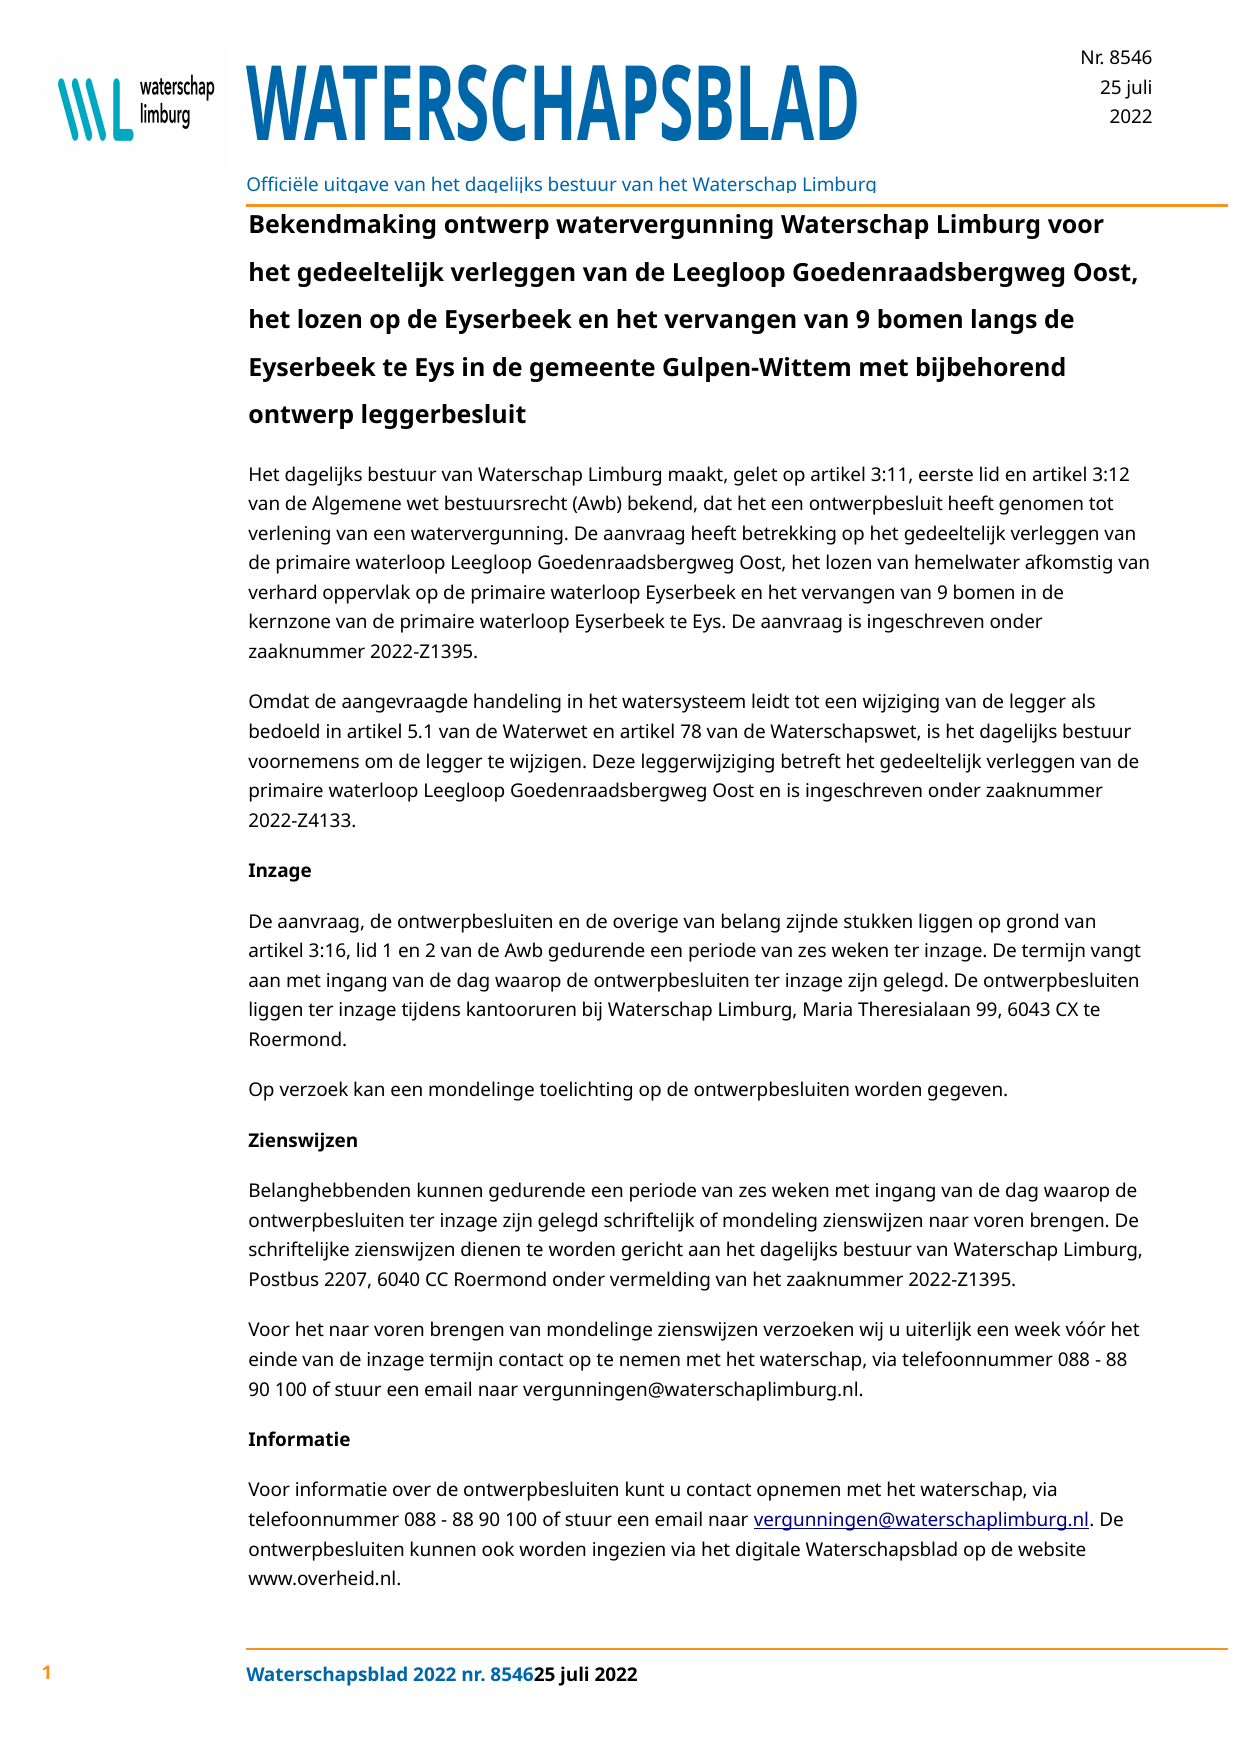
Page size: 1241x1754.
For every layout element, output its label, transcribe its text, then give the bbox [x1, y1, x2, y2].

text Omdat de aangevraagde handeling in het watersysteem leidt tot een wijziging van de legger als bedoeld in artikel 5.1 van de Waterwet en artikel 78 van de Waterschapswet, is het dagelijks bestuur voornemens om de legger te wijzigen. Deze leggerwijziging betreft het gedeeltelijk verleggen van de primaire waterloop Leegloop Goedenraadsbergweg Oost en is ingeschreven onder zaaknummer 2022-Z4133. [248, 689, 1152, 833]
text Inzage [248, 857, 1152, 883]
picture [41, 47, 231, 172]
text De aanvraag, de ontwerpbesluiten en de overige van belang zijnde stukken liggen op grond van artikel 3:16, lid 1 en 2 van de Awb gedurende een periode van zes weken ter inzage. De termijn vangt aan met ingang van de dag waarop de ontwerpbesluiten ter inzage zijn gelegd. De ontwerpbesluiten liggen ter inzage tijdens kantooruren bij Waterschap Limburg, Maria Theresialaan 99, 6043 CX te Roermond. [248, 908, 1152, 1052]
text Voor het naar voren brengen van mondelinge zienswijzen verzoeken wij u uiterlijk een week vóór het einde van de inzage termijn contact op te nemen met het waterschap, via telefoonnummer 088 - 88 90 100 of stuur een email naar vergunningen@waterschaplimburg.nl. [248, 1317, 1152, 1401]
text Bekendmaking ontwerp watervergunning Waterschap Limburg voor het gedeeltelijk verleggen van de Leegloop Goedenraadsbergweg Oost, het lozen op de Eyserbeek en het vervangen van 9 bomen langs de Eyserbeek te Eys in de gemeente Gulpen-Wittem met bijbehorend ontwerp leggerbesluit [248, 207, 1152, 431]
text Belanghebbenden kunnen gedurende een periode van zes weken met ingang van de dag waarop de ontwerpbesluiten ter inzage zijn gelegd schriftelijk of mondeling zienswijzen naar voren brengen. De schriftelijke zienswijzen dienen te worden gericht aan het dagelijks bestuur van Waterschap Limburg, Postbus 2207, 6040 CC Roermond onder vermelding van het zaaknummer 2022-Z1395. [248, 1177, 1152, 1292]
text Zienswijzen [248, 1127, 1152, 1153]
text Informatie [248, 1426, 1152, 1452]
text Het dagelijks bestuur van Waterschap Limburg maakt, gelet op artikel 3:11, eerste lid en artikel 3:12 van de Algemene wet bestuursrecht (Awb) bekend, dat het een ontwerpbesluit heeft genomen tot verlening van een watervergunning. De aanvraag heeft betrekking op het gedeeltelijk verleggen van de primaire waterloop Leegloop Goedenraadsbergweg Oost, het lozen van hemelwater afkomstig van verhard oppervlak op de primaire waterloop Eyserbeek en het vervangen van 9 bomen in de kernzone van de primaire waterloop Eyserbeek te Eys. De aanvraag is ingeschreven onder zaaknummer 2022-Z1395. [248, 461, 1152, 664]
text Voor informatie over de ontwerpbesluiten kunt u contact opnemen met het waterschap, via telefoonnummer 088 - 88 90 100 of stuur een email naar vergunningen@waterschaplimburg.nl. De ontwerpbesluiten kunnen ook worden ingezien via het digitale Waterschapsblad op de website www.overheid.nl. [248, 1477, 1152, 1591]
text Op verzoek kan een mondelinge toelichting op de ontwerpbesluiten worden gegeven. [248, 1077, 1152, 1102]
